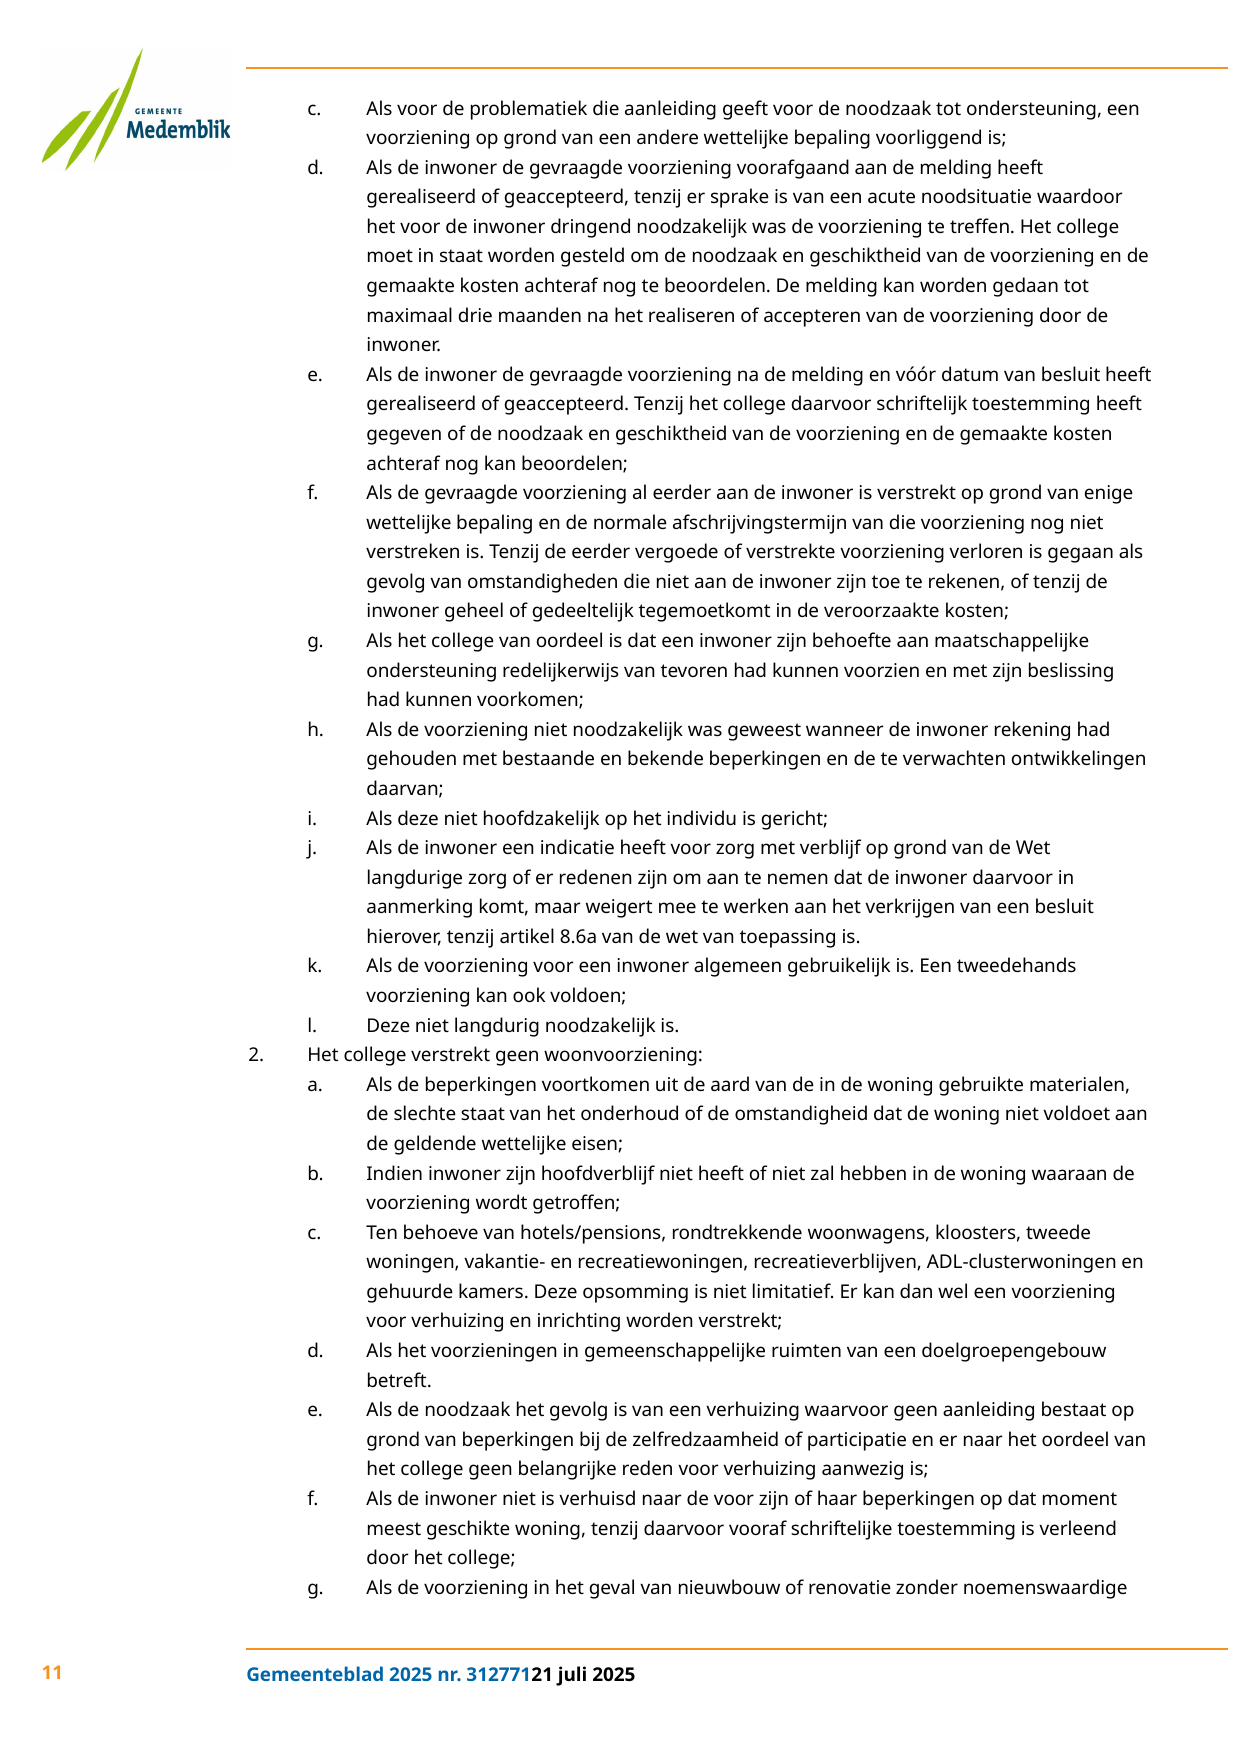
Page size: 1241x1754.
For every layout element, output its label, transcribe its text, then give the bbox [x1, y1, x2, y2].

list Als de inwoner een indicatie heeft voor zorg met verblijf op grond van de Wet langdurige zorg of er redenen zijn om aan te nemen dat de inwoner daarvoor in aanmerking komt, maar weigert mee te werken aan het verkrijgen van een besluit hierover, tenzij artikel 8.6a van de wet van toepassing is. [307, 834, 1152, 949]
list Als de voorziening voor een inwoner algemeen gebruikelijk is. Een tweedehands voorziening kan ook voldoen; [307, 953, 1152, 1008]
list Als de inwoner niet is verhuisd naar de voor zijn of haar beperkingen op dat moment meest geschikte woning, tenzij daarvoor vooraf schriftelijke toestemming is verleend door het college; [307, 1485, 1152, 1570]
list Als de inwoner de gevraagde voorziening na de melding en vóór datum van besluit heeft gerealiseerd of geaccepteerd. Tenzij het college daarvoor schriftelijk toestemming heeft gegeven of de noodzaak en geschiktheid van de voorziening en de gemaakte kosten achteraf nog kan beoordelen; [307, 361, 1152, 476]
list Als de noodzaak het gevolg is van een verhuizing waarvoor geen aanleiding bestaat op grond van beperkingen bij de zelfredzaamheid of participatie en er naar het oordeel van het college geen belangrijke reden voor verhuizing aanwezig is; [307, 1396, 1152, 1481]
picture [41, 47, 231, 172]
list Als het college van oordeel is dat een inwoner zijn behoefte aan maatschappelijke ondersteuning redelijkerwijs van tevoren had kunnen voorzien en met zijn beslissing had kunnen voorkomen; [307, 627, 1152, 712]
list Als voor de problematiek die aanleiding geeft voor de noodzaak tot ondersteuning, een voorziening op grond van een andere wettelijke bepaling voorliggend is; [307, 95, 1152, 150]
list Als de voorziening niet noodzakelijk was geweest wanneer de inwoner rekening had gehouden met bestaande en bekende beperkingen en de te verwachten ontwikkelingen daarvan; [307, 716, 1152, 801]
list Het college verstrekt geen woonvoorziening: [248, 1041, 1152, 1067]
list Deze niet langdurig noodzakelijk is. [307, 1012, 1152, 1038]
list Als de voorziening in het geval van nieuwbouw of renovatie zonder noemenswaardige [307, 1574, 1152, 1600]
list Als de inwoner de gevraagde voorziening voorafgaand aan de melding heeft gerealiseerd of geaccepteerd, tenzij er sprake is van een acute noodsituatie waardoor het voor de inwoner dringend noodzakelijk was de voorziening te treffen. Het college moet in staat worden gesteld om de noodzaak en geschiktheid van de voorziening en de gemaakte kosten achteraf nog te beoordelen. De melding kan worden gedaan tot maximaal drie maanden na het realiseren of accepteren van de voorziening door de inwoner. [307, 154, 1152, 357]
list Als het voorzieningen in gemeenschappelijke ruimten van een doelgroepengebouw betreft. [307, 1337, 1152, 1393]
list Als deze niet hoofdzakelijk op het individu is gericht; [307, 805, 1152, 831]
list Indien inwoner zijn hoofdverblijf niet heeft of niet zal hebben in de woning waaraan de voorziening wordt getroffen; [307, 1160, 1152, 1215]
list Als de beperkingen voortkomen uit de aard van de in de woning gebruikte materialen, de slechte staat van het onderhoud of de omstandigheid dat de woning niet voldoet aan de geldende wettelijke eisen; [307, 1071, 1152, 1156]
list Ten behoeve van hotels/pensions, rondtrekkende woonwagens, kloosters, tweede woningen, vakantie- en recreatiewoningen, recreatieverblijven, ADL-clusterwoningen en gehuurde kamers. Deze opsomming is niet limitatief. Er kan dan wel een voorziening voor verhuizing en inrichting worden verstrekt; [307, 1219, 1152, 1333]
list Als de gevraagde voorziening al eerder aan de inwoner is verstrekt op grond van enige wettelijke bepaling en de normale afschrijvingstermijn van die voorziening nog niet verstreken is. Tenzij de eerder vergoede of verstrekte voorziening verloren is gegaan als gevolg van omstandigheden die niet aan de inwoner zijn toe te rekenen, of tenzij de inwoner geheel of gedeeltelijk tegemoetkomt in de veroorzaakte kosten; [307, 479, 1152, 623]
